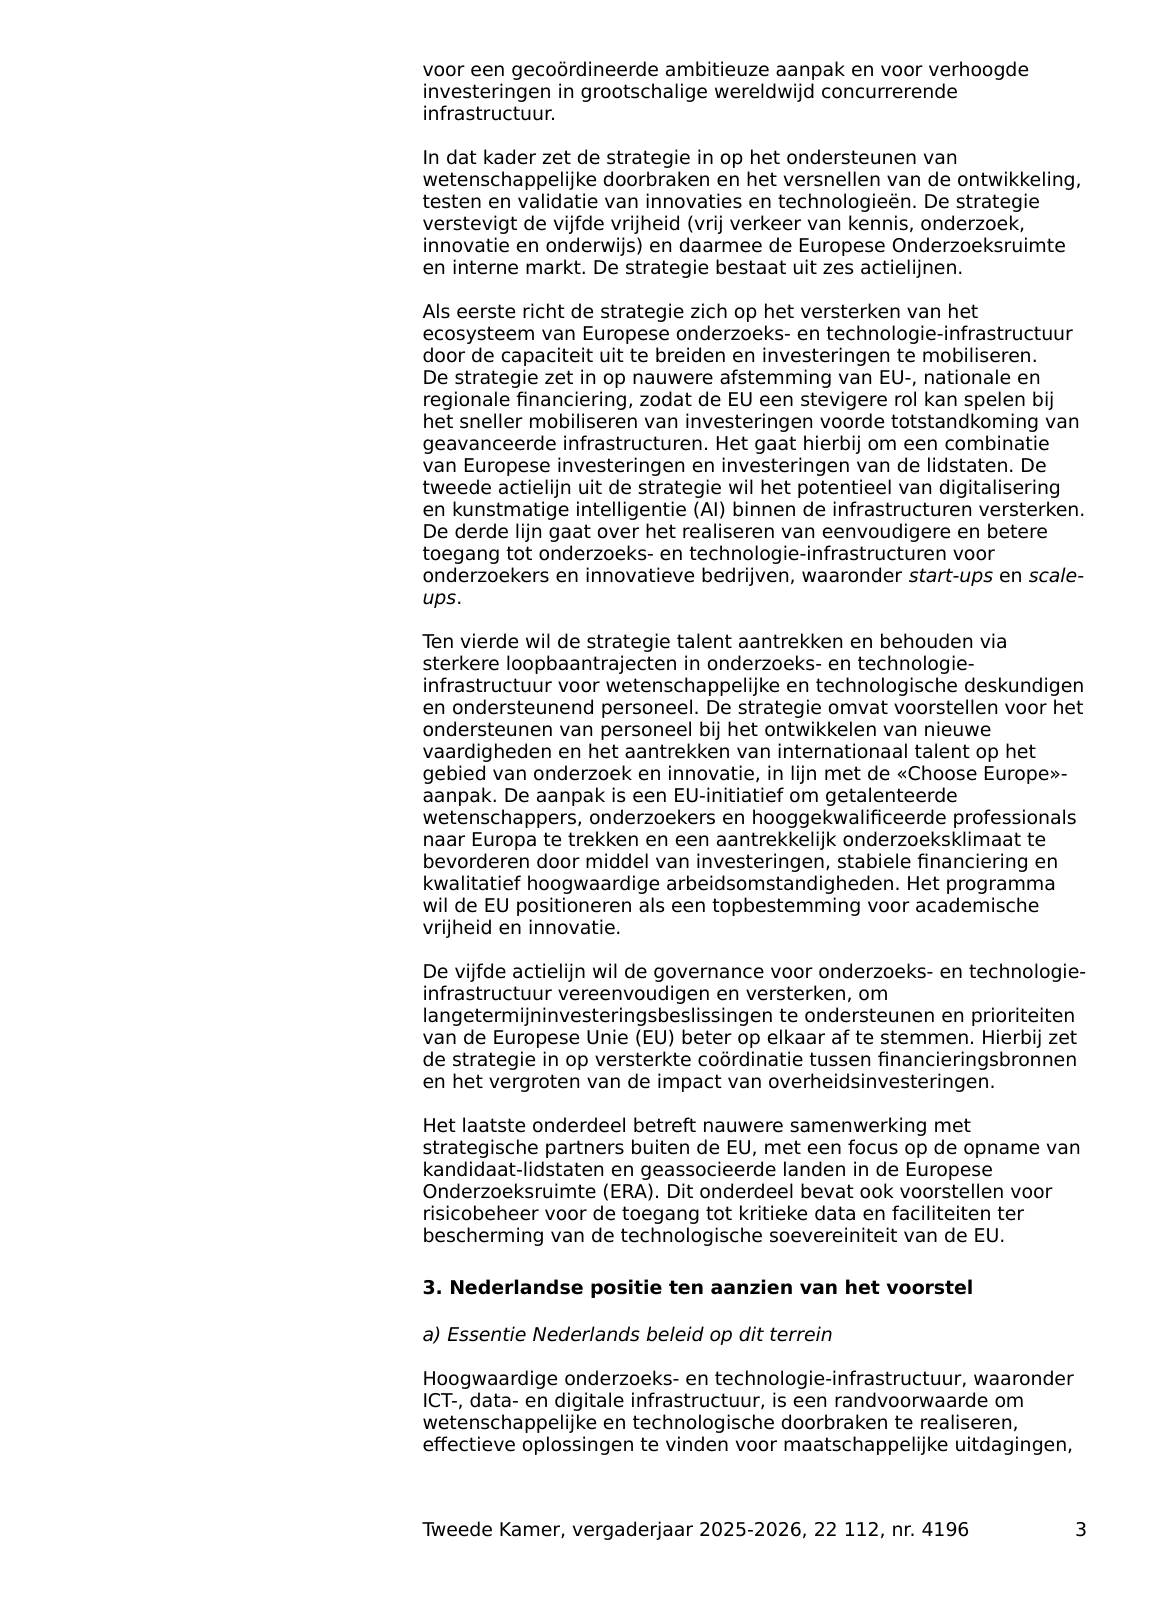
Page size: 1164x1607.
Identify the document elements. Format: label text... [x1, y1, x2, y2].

text In dat kader zet de strategie in op het ondersteunen van wetenschappelijke doorbraken en het versnellen van de ontwikkeling, testen en validatie van innovaties en technologieën. De strategie verstevigt de vijfde vrijheid (vrij verkeer van kennis, onderzoek, innovatie en onderwijs) en daarmee de Europese Onderzoeksruimte en interne markt. De strategie bestaat uit zes actielijnen. [422, 147, 1087, 279]
subtitle a) Essentie Nederlands beleid op dit terrein [422, 1324, 1087, 1346]
text Als eerste richt de strategie zich op het versterken van het ecosysteem van Europese onderzoeks- en technologie-infrastructuur door de capaciteit uit te breiden en investeringen te mobiliseren. [422, 301, 1087, 367]
text voor een gecoördineerde ambitieuze aanpak en voor verhoogde investeringen in grootschalige wereldwijd concurrerende infrastructuur. [422, 59, 1087, 125]
text Hoogwaardige onderzoeks- en technologie-infrastructuur, waaronder ICT-, data- en digitale infrastructuur, is een randvoorwaarde om wetenschappelijke en technologische doorbraken te realiseren, effectieve oplossingen te vinden voor maatschappelijke uitdagingen, [422, 1368, 1087, 1456]
text De vijfde actielijn wil de governance voor onderzoeks- en technologie-infrastructuur vereenvoudigen en versterken, om langetermijninvesteringsbeslissingen te ondersteunen en prioriteiten van de Europese Unie (EU) beter op elkaar af te stemmen. Hierbij zet de strategie in op versterkte coördinatie tussen financieringsbronnen en het vergroten van de impact van overheidsinvesteringen. [422, 961, 1087, 1093]
text De strategie zet in op nauwere afstemming van EU-, nationale en regionale financiering, zodat de EU een stevigere rol kan spelen bij het sneller mobiliseren van investeringen voorde totstandkoming van geavanceerde infrastructuren. Het gaat hierbij om een combinatie van Europese investeringen en investeringen van de lidstaten. De tweede actielijn uit de strategie wil het potentieel van digitalisering en kunstmatige intelligentie (AI) binnen de infrastructuren versterken. De derde lijn gaat over het realiseren van eenvoudigere en betere toegang tot onderzoeks- en technologie-infrastructuren voor onderzoekers en innovatieve bedrijven, waaronder start-ups en scale-ups. [422, 367, 1087, 609]
subtitle 3. Nederlandse positie ten aanzien van het voorstel [422, 1277, 1087, 1299]
text Ten vierde wil de strategie talent aantrekken en behouden via sterkere loopbaantrajecten in onderzoeks- en technologie-infrastructuur voor wetenschappelijke en technologische deskundigen en ondersteunend personeel. De strategie omvat voorstellen voor het ondersteunen van personeel bij het ontwikkelen van nieuwe vaardigheden en het aantrekken van internationaal talent op het gebied van onderzoek en innovatie, in lijn met de «Choose Europe»-aanpak. De aanpak is een EU-initiatief om getalenteerde wetenschappers, onderzoekers en hooggekwalificeerde professionals naar Europa te trekken en een aantrekkelijk onderzoeksklimaat te bevorderen door middel van investeringen, stabiele financiering en kwalitatief hoogwaardige arbeidsomstandigheden. Het programma wil de EU positioneren als een topbestemming voor academische vrijheid en innovatie. [422, 631, 1087, 939]
text Het laatste onderdeel betreft nauwere samenwerking met strategische partners buiten de EU, met een focus op de opname van kandidaat-lidstaten en geassocieerde landen in de Europese Onderzoeksruimte (ERA). Dit onderdeel bevat ook voorstellen voor risicobeheer voor de toegang tot kritieke data en faciliteiten ter bescherming van de technologische soevereiniteit van de EU. [422, 1115, 1087, 1247]
